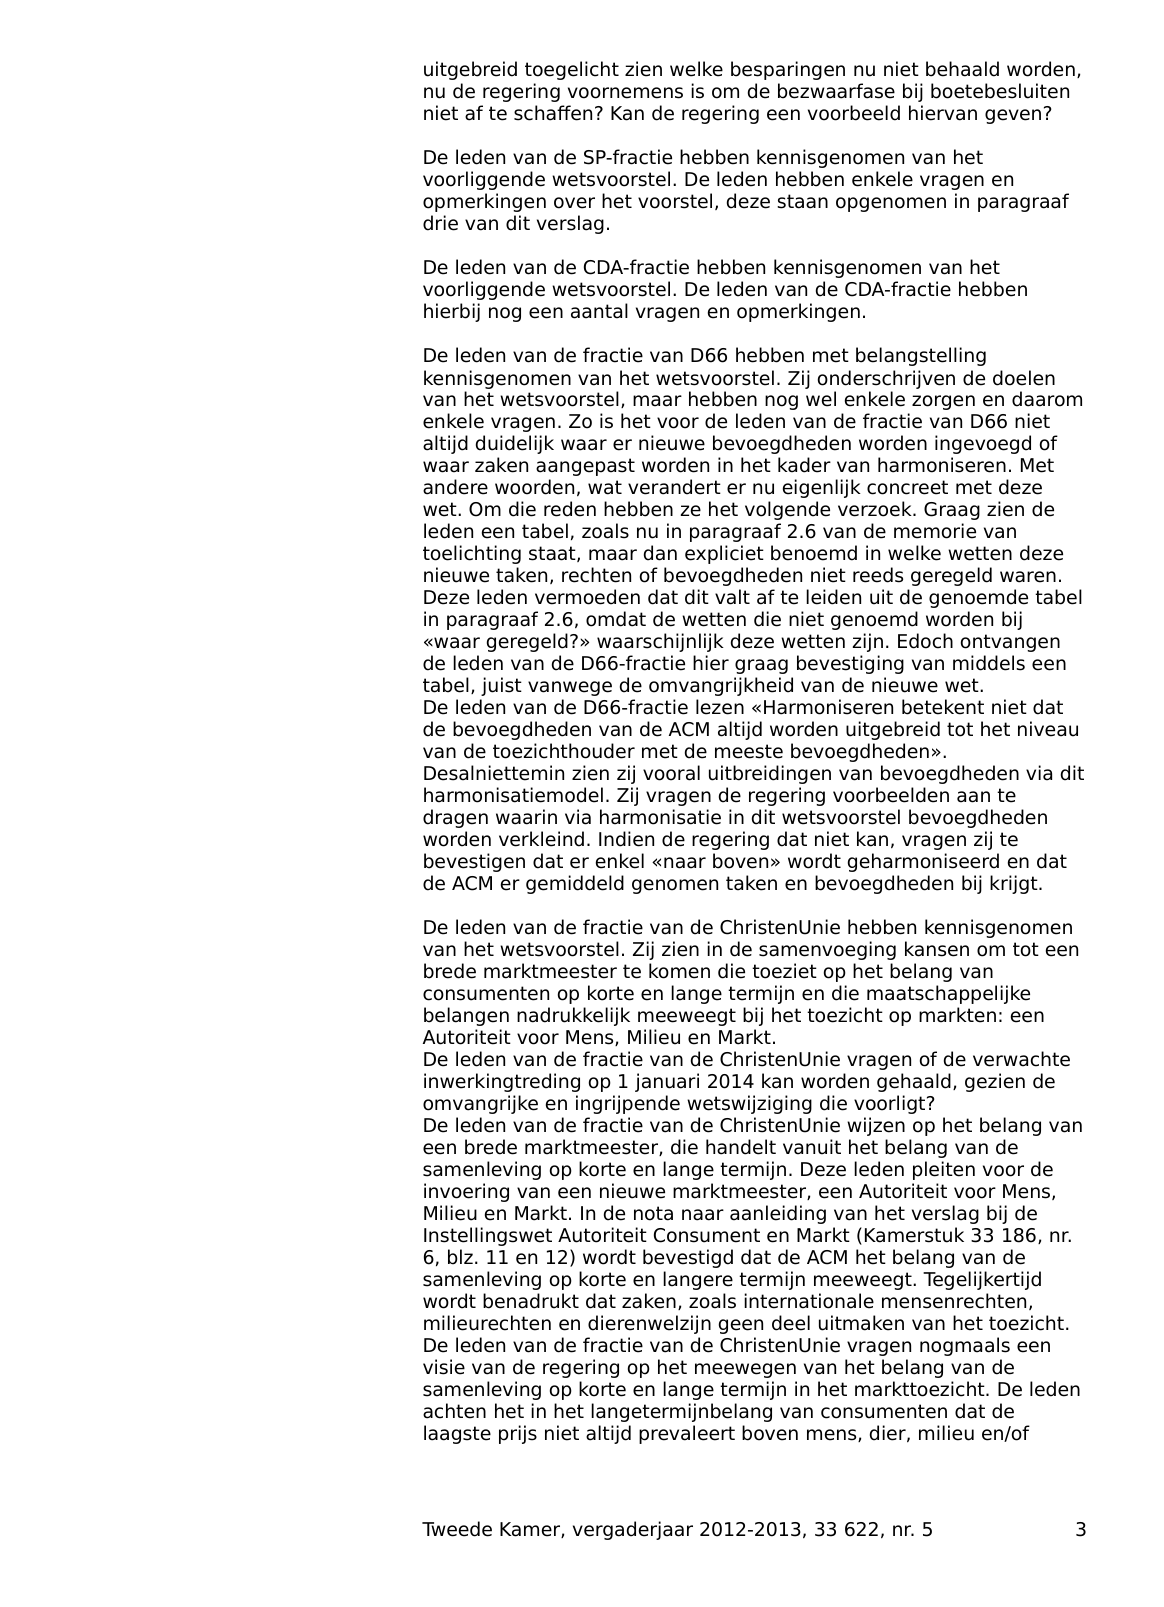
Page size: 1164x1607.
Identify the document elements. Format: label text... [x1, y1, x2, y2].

text De leden van de fractie van de ChristenUnie wijzen op het belang van een brede marktmeester, die handelt vanuit het belang van de samenleving op korte en lange termijn. Deze leden pleiten voor de invoering van een nieuwe marktmeester, een Autoriteit voor Mens, Milieu en Markt. In de nota naar aanleiding van het verslag bij de Instellingswet Autoriteit Consument en Markt (Kamerstuk 33 186, nr. 6, blz. 11 en 12) wordt bevestigd dat de ACM het belang van de samenleving op korte en langere termijn meeweegt. Tegelijkertijd wordt benadrukt dat zaken, zoals internationale mensenrechten, milieurechten en dierenwelzijn geen deel uitmaken van het toezicht. De leden van de fractie van de ChristenUnie vragen nogmaals een visie van de regering op het meewegen van het belang van de samenleving op korte en lange termijn in het markttoezicht. De leden achten het in het langetermijnbelang van consumenten dat de laagste prijs niet altijd prevaleert boven mens, dier, milieu en/of [422, 1115, 1087, 1444]
text De leden van de CDA-fractie hebben kennisgenomen van het voorliggende wetsvoorstel. De leden van de CDA-fractie hebben hierbij nog een aantal vragen en opmerkingen. [422, 257, 1087, 323]
text De leden van de D66-fractie lezen «Harmoniseren betekent niet dat de bevoegdheden van de ACM altijd worden uitgebreid tot het niveau van de toezichthouder met de meeste bevoegdheden». Desalniettemin zien zij vooral uitbreidingen van bevoegdheden via dit harmonisatiemodel. Zij vragen de regering voorbeelden aan te dragen waarin via harmonisatie in dit wetsvoorstel bevoegdheden worden verkleind. Indien de regering dat niet kan, vragen zij te bevestigen dat er enkel «naar boven» wordt geharmoniseerd en dat de ACM er gemiddeld genomen taken en bevoegdheden bij krijgt. [422, 697, 1087, 895]
text De leden van de fractie van de ChristenUnie vragen of de verwachte inwerkingtreding op 1 januari 2014 kan worden gehaald, gezien de omvangrijke en ingrijpende wetswijziging die voorligt? [422, 1049, 1087, 1115]
text uitgebreid toegelicht zien welke besparingen nu niet behaald worden, nu de regering voornemens is om de bezwaarfase bij boetebesluiten niet af te schaffen? Kan de regering een voorbeeld hiervan geven? [422, 59, 1087, 125]
text De leden van de fractie van de ChristenUnie hebben kennisgenomen van het wetsvoorstel. Zij zien in de samenvoeging kansen om tot een brede marktmeester te komen die toeziet op het belang van consumenten op korte en lange termijn en die maatschappelijke belangen nadrukkelijk meeweegt bij het toezicht op markten: een Autoriteit voor Mens, Milieu en Markt. [422, 917, 1087, 1049]
text De leden van de SP-fractie hebben kennisgenomen van het voorliggende wetsvoorstel. De leden hebben enkele vragen en opmerkingen over het voorstel, deze staan opgenomen in paragraaf drie van dit verslag. [422, 147, 1087, 235]
text De leden van de fractie van D66 hebben met belangstelling kennisgenomen van het wetsvoorstel. Zij onderschrijven de doelen van het wetsvoorstel, maar hebben nog wel enkele zorgen en daarom enkele vragen. Zo is het voor de leden van de fractie van D66 niet altijd duidelijk waar er nieuwe bevoegdheden worden ingevoegd of waar zaken aangepast worden in het kader van harmoniseren. Met andere woorden, wat verandert er nu eigenlijk concreet met deze wet. Om die reden hebben ze het volgende verzoek. Graag zien de leden een tabel, zoals nu in paragraaf 2.6 van de memorie van toelichting staat, maar dan expliciet benoemd in welke wetten deze nieuwe taken, rechten of bevoegdheden niet reeds geregeld waren. Deze leden vermoeden dat dit valt af te leiden uit de genoemde tabel in paragraaf 2.6, omdat de wetten die niet genoemd worden bij «waar geregeld?» waarschijnlijk deze wetten zijn. Edoch ontvangen de leden van de D66-fractie hier graag bevestiging van middels een tabel, juist vanwege de omvangrijkheid van de nieuwe wet. [422, 345, 1087, 697]
